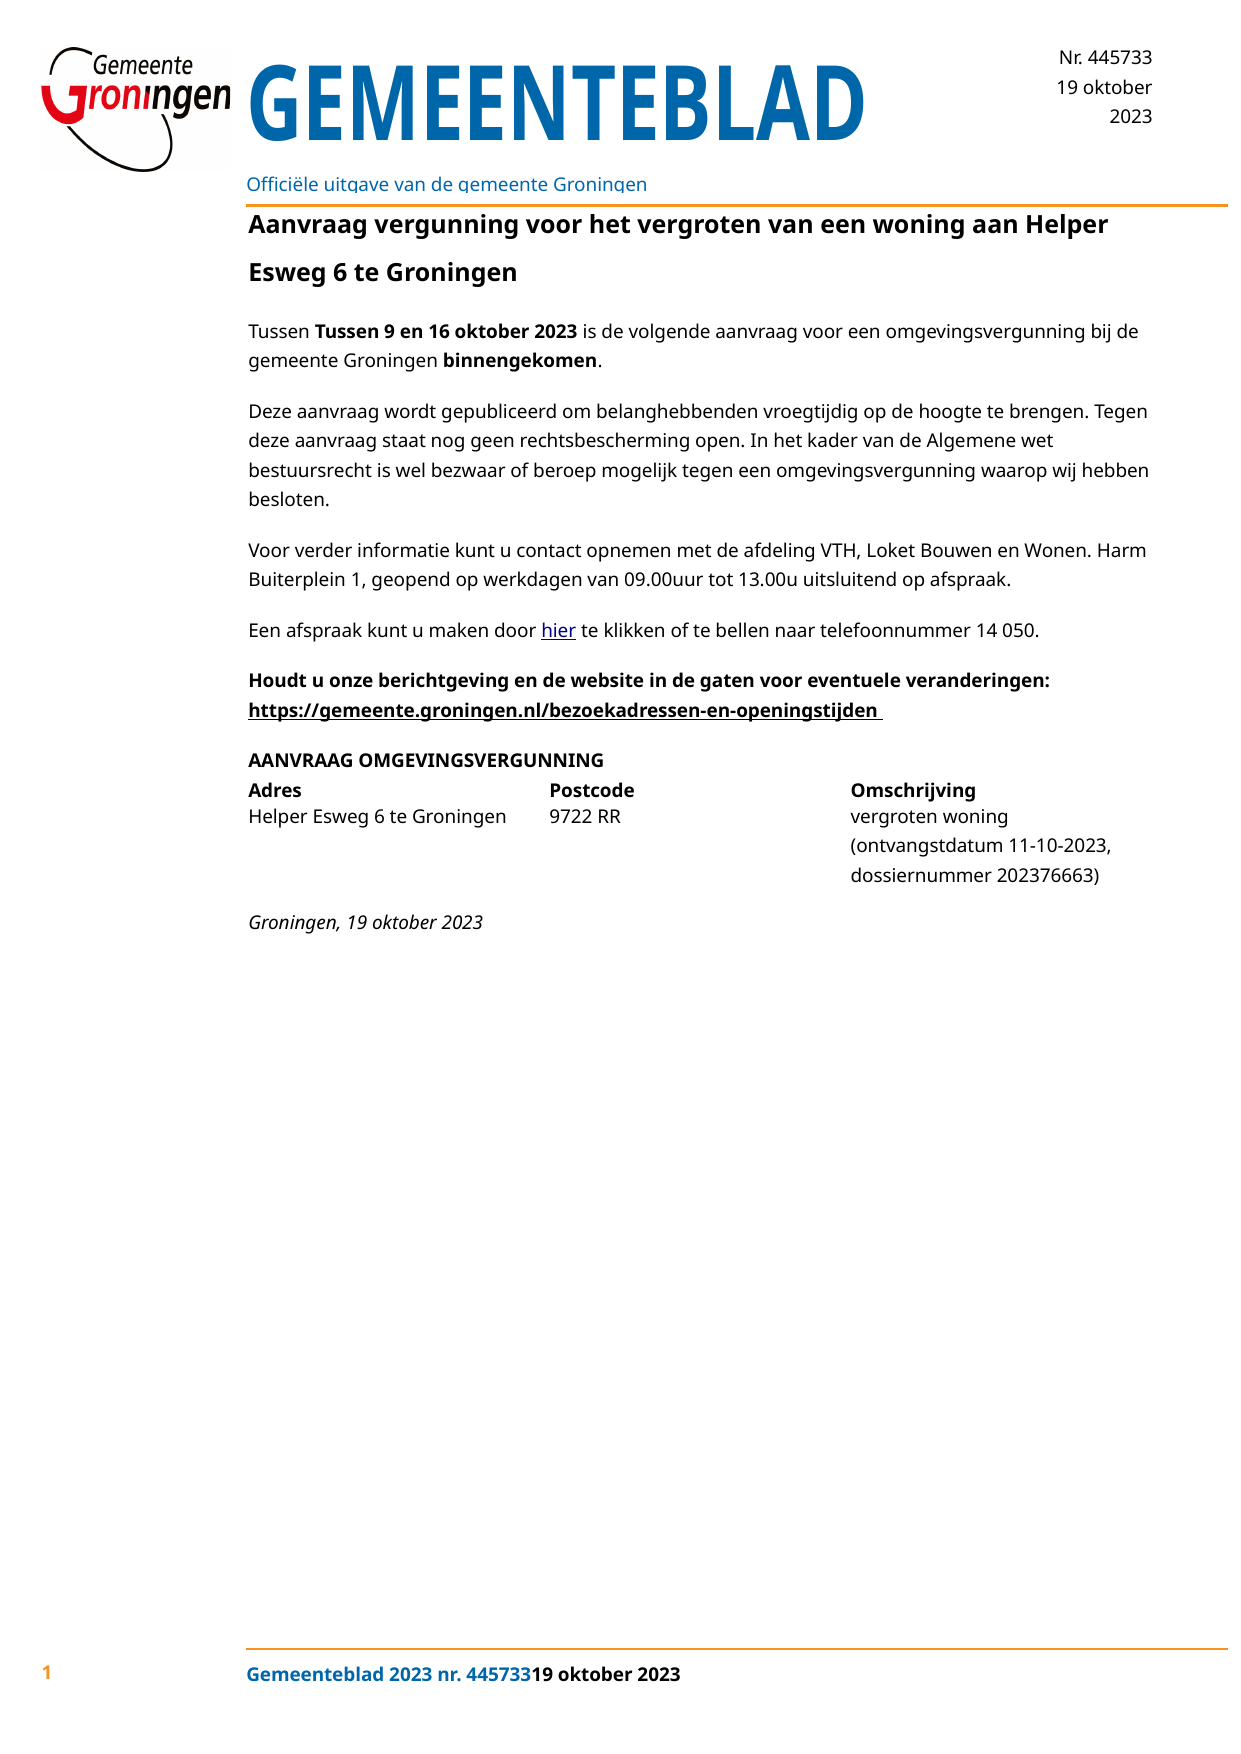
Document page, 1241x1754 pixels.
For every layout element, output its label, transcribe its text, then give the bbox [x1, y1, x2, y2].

table_cell 9722 RR [549, 803, 850, 888]
text Tussen Tussen 9 en 16 oktober 2023 is de volgende aanvraag voor een omgevingsvergunning bij de gemeente Groningen binnengekomen. [248, 318, 1152, 373]
table_header Postcode [549, 777, 850, 803]
text Aanvraag vergunning voor het vergroten van een woning aan Helper Esweg 6 te Groningen [248, 207, 1152, 288]
picture [41, 47, 231, 172]
table_header Omschrijving [850, 777, 1152, 803]
text Deze aanvraag wordt gepubliceerd om belanghebbenden vroegtijdig op de hoogte te brengen. Tegen deze aanvraag staat nog geen rechtsbescherming open. In het kader van de Algemene wet bestuursrecht is wel bezwaar of beroep mogelijk tegen een omgevingsvergunning waarop wij hebben besloten. [248, 398, 1152, 512]
text Een afspraak kunt u maken door hier te klikken of te bellen naar telefoonnummer 14 050. [248, 617, 1152, 643]
text Houdt u onze berichtgeving en de website in de gaten voor eventuele veranderingen: https://gemeente.groningen.nl/bezoekadressen-en-openingstijden [248, 667, 1152, 723]
table_header Adres [248, 777, 549, 803]
text Voor verder informatie kunt u contact opnemen met de afdeling VTH, Loket Bouwen en Wonen. Harm Buiterplein 1, geopend op werkdagen van 09.00uur tot 13.00u uitsluitend op afspraak. [248, 537, 1152, 592]
table_cell Helper Esweg 6 te Groningen [248, 803, 549, 888]
text AANVRAAG OMGEVINGSVERGUNNING [248, 747, 1152, 773]
text Groningen, 19 oktober 2023 [248, 909, 1152, 935]
table_cell vergroten woning (ontvangstdatum 11-10-2023, dossiernummer 202376663) [850, 803, 1152, 888]
